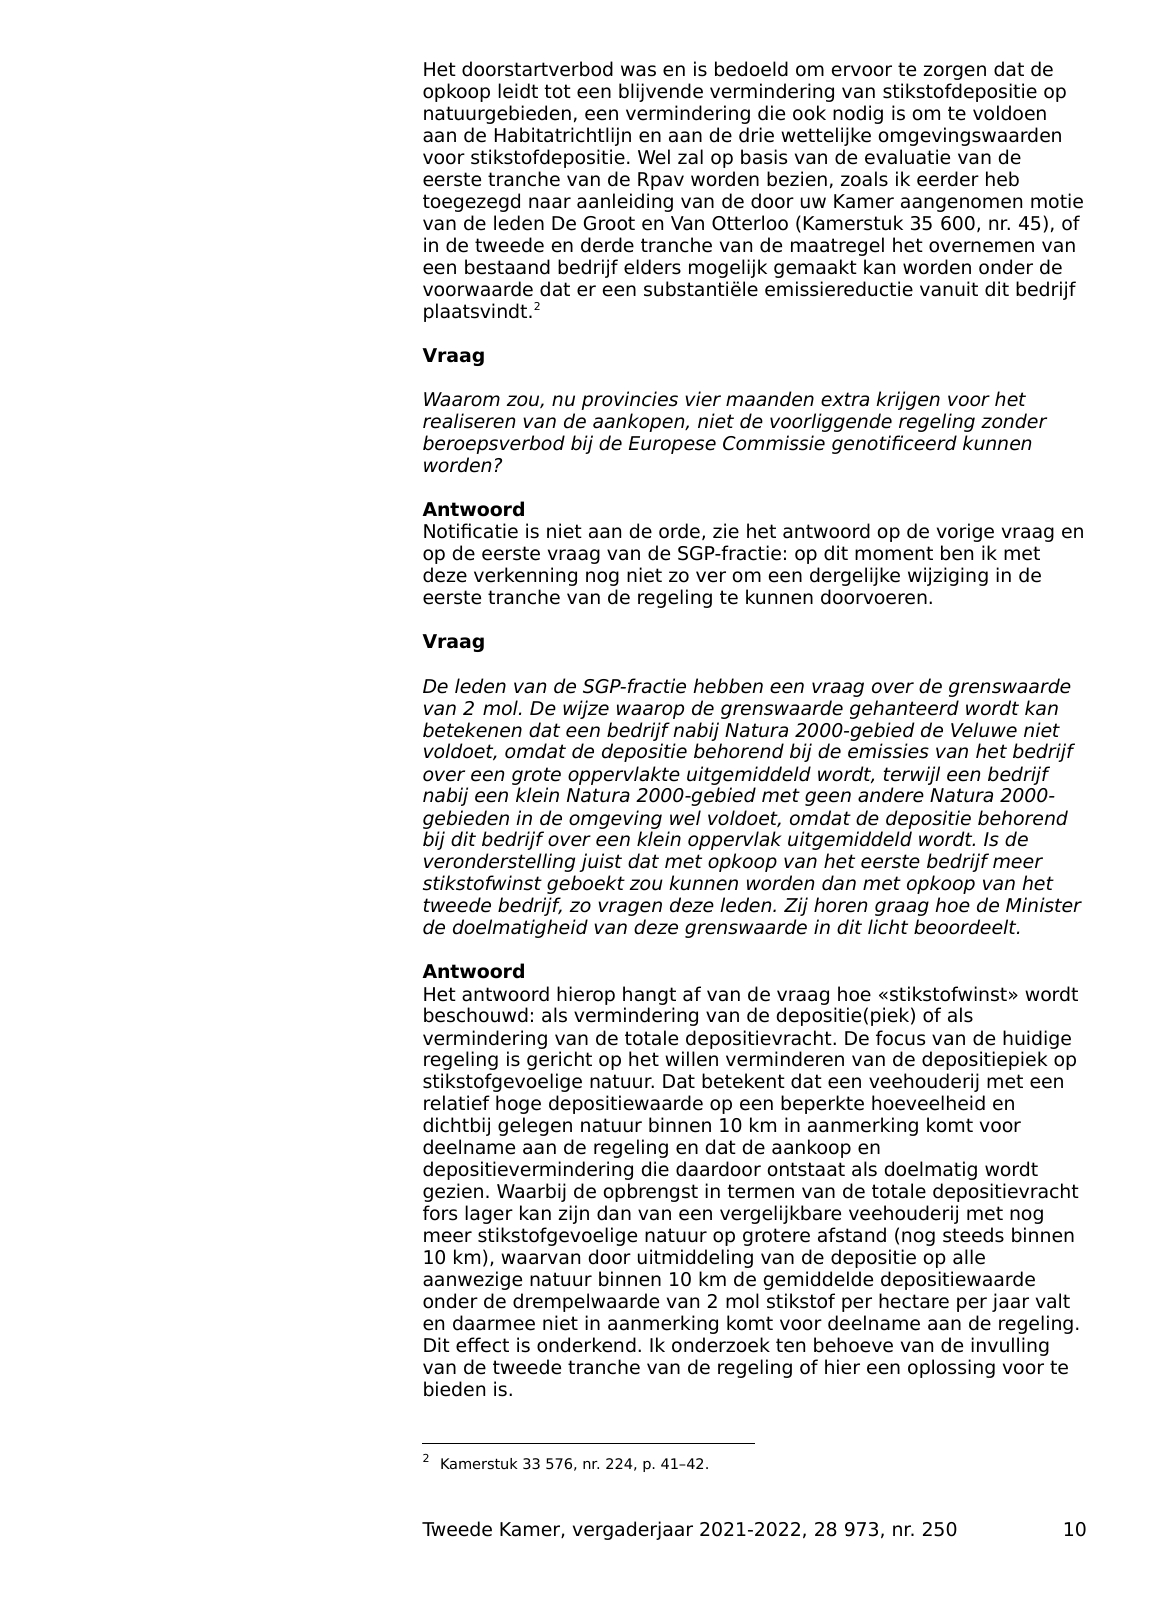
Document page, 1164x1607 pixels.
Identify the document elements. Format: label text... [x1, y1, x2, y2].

text Waarom zou, nu provincies vier maanden extra krijgen voor het realiseren van de aankopen, niet de voorliggende regeling zonder beroepsverbod bij de Europese Commissie genotificeerd kunnen worden? [422, 389, 1087, 477]
text Kamerstuk 33 576, nr. 224, p. 41–42. [422, 1452, 1087, 1474]
subtitle Vraag [422, 631, 1087, 653]
subtitle Vraag [422, 345, 1087, 367]
text De leden van de SGP-fractie hebben een vraag over de grenswaarde van 2 mol. De wijze waarop de grenswaarde gehanteerd wordt kan betekenen dat een bedrijf nabij Natura 2000-gebied de Veluwe niet voldoet, omdat de depositie behorend bij de emissies van het bedrijf over een grote oppervlakte uitgemiddeld wordt, terwijl een bedrijf nabij een klein Natura 2000-gebied met geen andere Natura 2000-gebieden in de omgeving wel voldoet, omdat de depositie behorend bij dit bedrijf over een klein oppervlak uitgemiddeld wordt. Is de veronderstelling juist dat met opkoop van het eerste bedrijf meer stikstofwinst geboekt zou kunnen worden dan met opkoop van het tweede bedrijf, zo vragen deze leden. Zij horen graag hoe de Minister de doelmatigheid van deze grenswaarde in dit licht beoordeelt. [422, 676, 1087, 939]
subtitle Antwoord [422, 961, 1087, 983]
subtitle Antwoord [422, 499, 1087, 521]
text Het antwoord hierop hangt af van de vraag hoe «stikstofwinst» wordt beschouwd: als vermindering van de depositie(piek) of als vermindering van de totale depositievracht. De focus van de huidige regeling is gericht op het willen verminderen van de depositiepiek op stikstofgevoelige natuur. Dat betekent dat een veehouderij met een relatief hoge depositiewaarde op een beperkte hoeveelheid en dichtbij gelegen natuur binnen 10 km in aanmerking komt voor deelname aan de regeling en dat de aankoop en depositievermindering die daardoor ontstaat als doelmatig wordt gezien. Waarbij de opbrengst in termen van de totale depositievracht fors lager kan zijn dan van een vergelijkbare veehouderij met nog meer stikstofgevoelige natuur op grotere afstand (nog steeds binnen 10 km), waarvan door uitmiddeling van de depositie op alle aanwezige natuur binnen 10 km de gemiddelde depositiewaarde onder de drempelwaarde van 2 mol stikstof per hectare per jaar valt en daarmee niet in aanmerking komt voor deelname aan de regeling. Dit effect is onderkend. Ik onderzoek ten behoeve van de invulling van de tweede tranche van de regeling of hier een oplossing voor te bieden is. [422, 983, 1087, 1401]
text Het doorstartverbod was en is bedoeld om ervoor te zorgen dat de opkoop leidt tot een blijvende vermindering van stikstofdepositie op natuurgebieden, een vermindering die ook nodig is om te voldoen aan de Habitatrichtlijn en aan de drie wettelijke omgevingswaarden voor stikstofdepositie. Wel zal op basis van de evaluatie van de eerste tranche van de Rpav worden bezien, zoals ik eerder heb toegezegd naar aanleiding van de door uw Kamer aangenomen motie van de leden De Groot en Van Otterloo (Kamerstuk 35 600, nr. 45), of in de tweede en derde tranche van de maatregel het overnemen van een bestaand bedrijf elders mogelijk gemaakt kan worden onder de voorwaarde dat er een substantiële emissiereductie vanuit dit bedrijf plaatsvindt. [422, 59, 1087, 323]
text Notificatie is niet aan de orde, zie het antwoord op de vorige vraag en op de eerste vraag van de SGP-fractie: op dit moment ben ik met deze verkenning nog niet zo ver om een dergelijke wijziging in de eerste tranche van de regeling te kunnen doorvoeren. [422, 521, 1087, 609]
